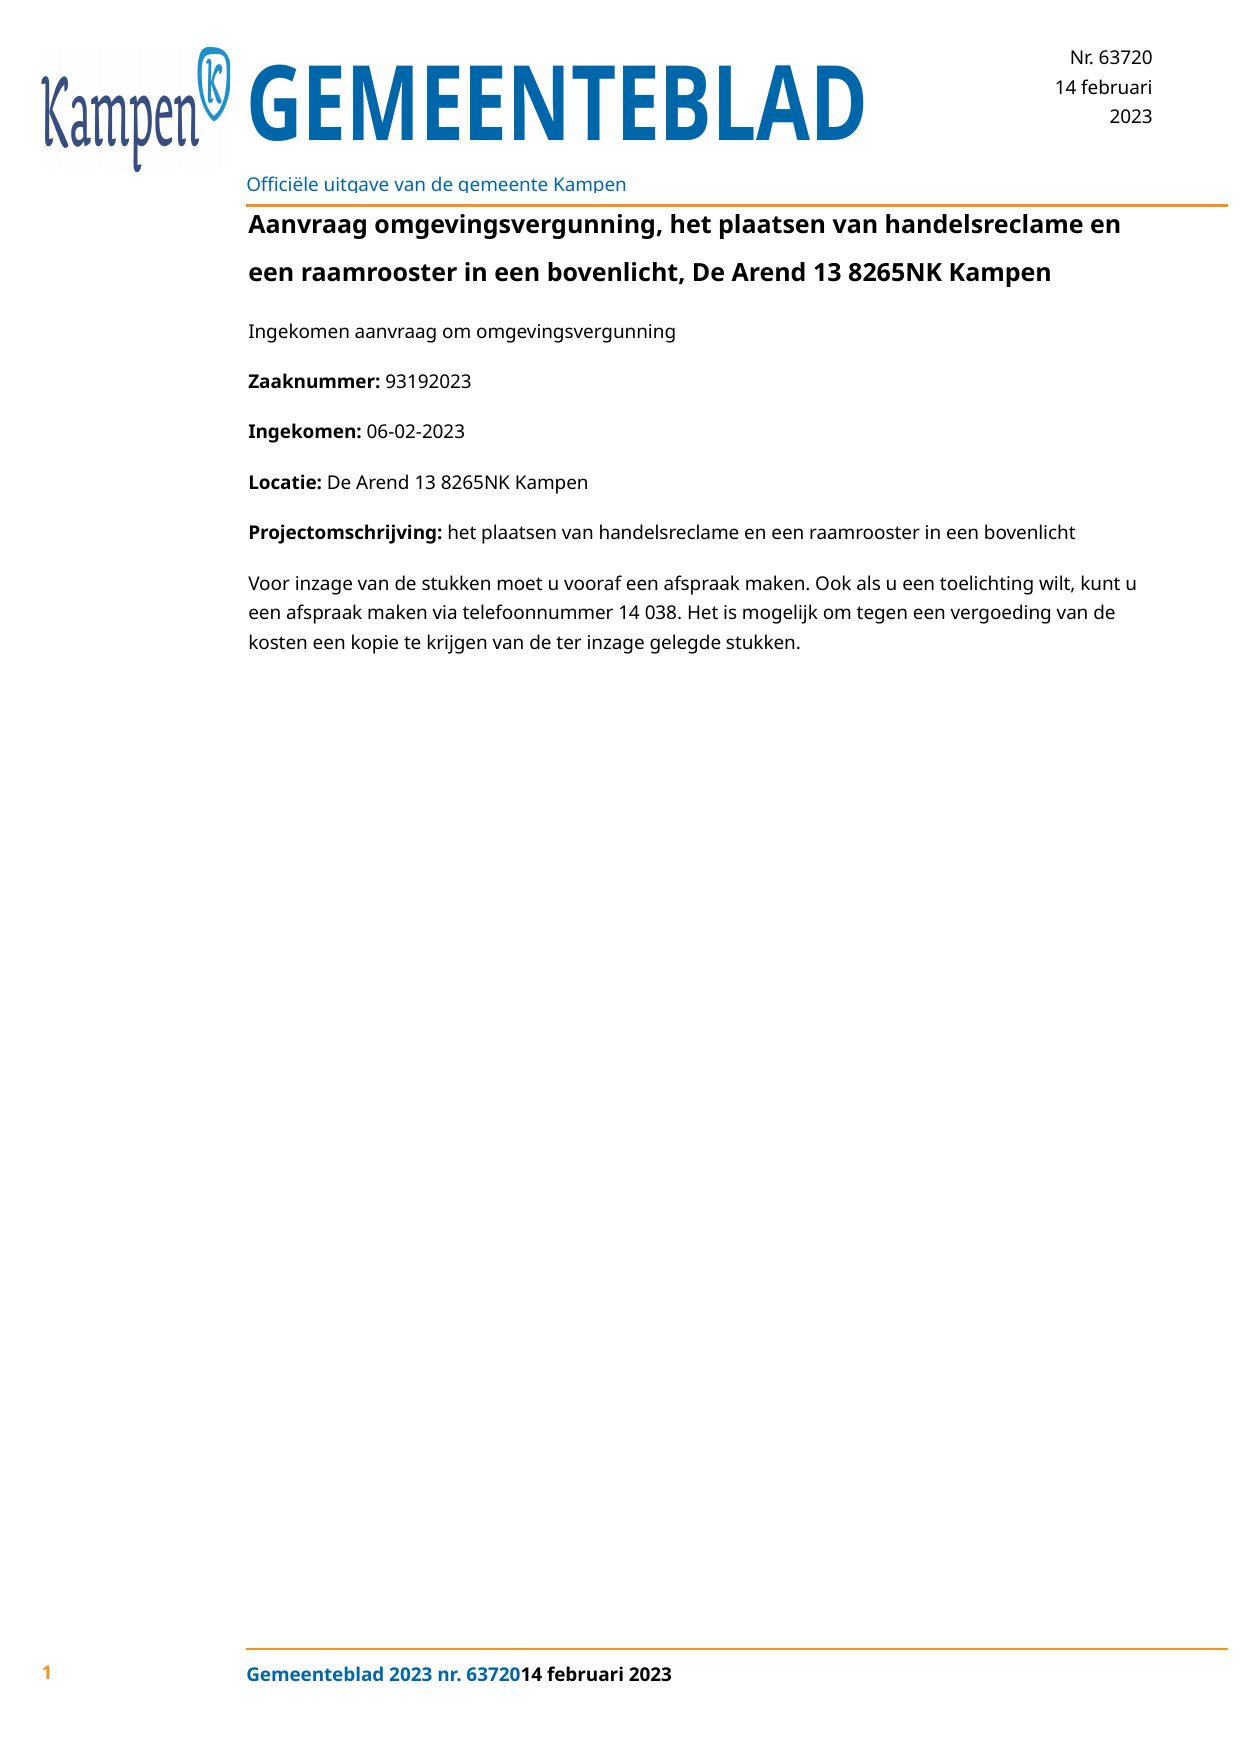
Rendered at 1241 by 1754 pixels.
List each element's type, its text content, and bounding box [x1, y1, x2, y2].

text Aanvraag omgevingsvergunning, het plaatsen van handelsreclame en een raamrooster in een bovenlicht, De Arend 13 8265NK Kampen [248, 207, 1152, 288]
picture [41, 47, 231, 172]
text Projectomschrijving: het plaatsen van handelsreclame en een raamrooster in een bovenlicht [248, 519, 1152, 545]
text Locatie: De Arend 13 8265NK Kampen [248, 469, 1152, 495]
text Zaaknummer: 93192023 [248, 368, 1152, 394]
text Ingekomen aanvraag om omgevingsvergunning [248, 318, 1152, 344]
text Ingekomen: 06-02-2023 [248, 419, 1152, 444]
text Voor inzage van de stukken moet u vooraf een afspraak maken. Ook als u een toelichting wilt, kunt u een afspraak maken via telefoonnummer 14 038. Het is mogelijk om tegen een vergoeding van de kosten een kopie te krijgen van de ter inzage gelegde stukken. [248, 570, 1152, 655]
